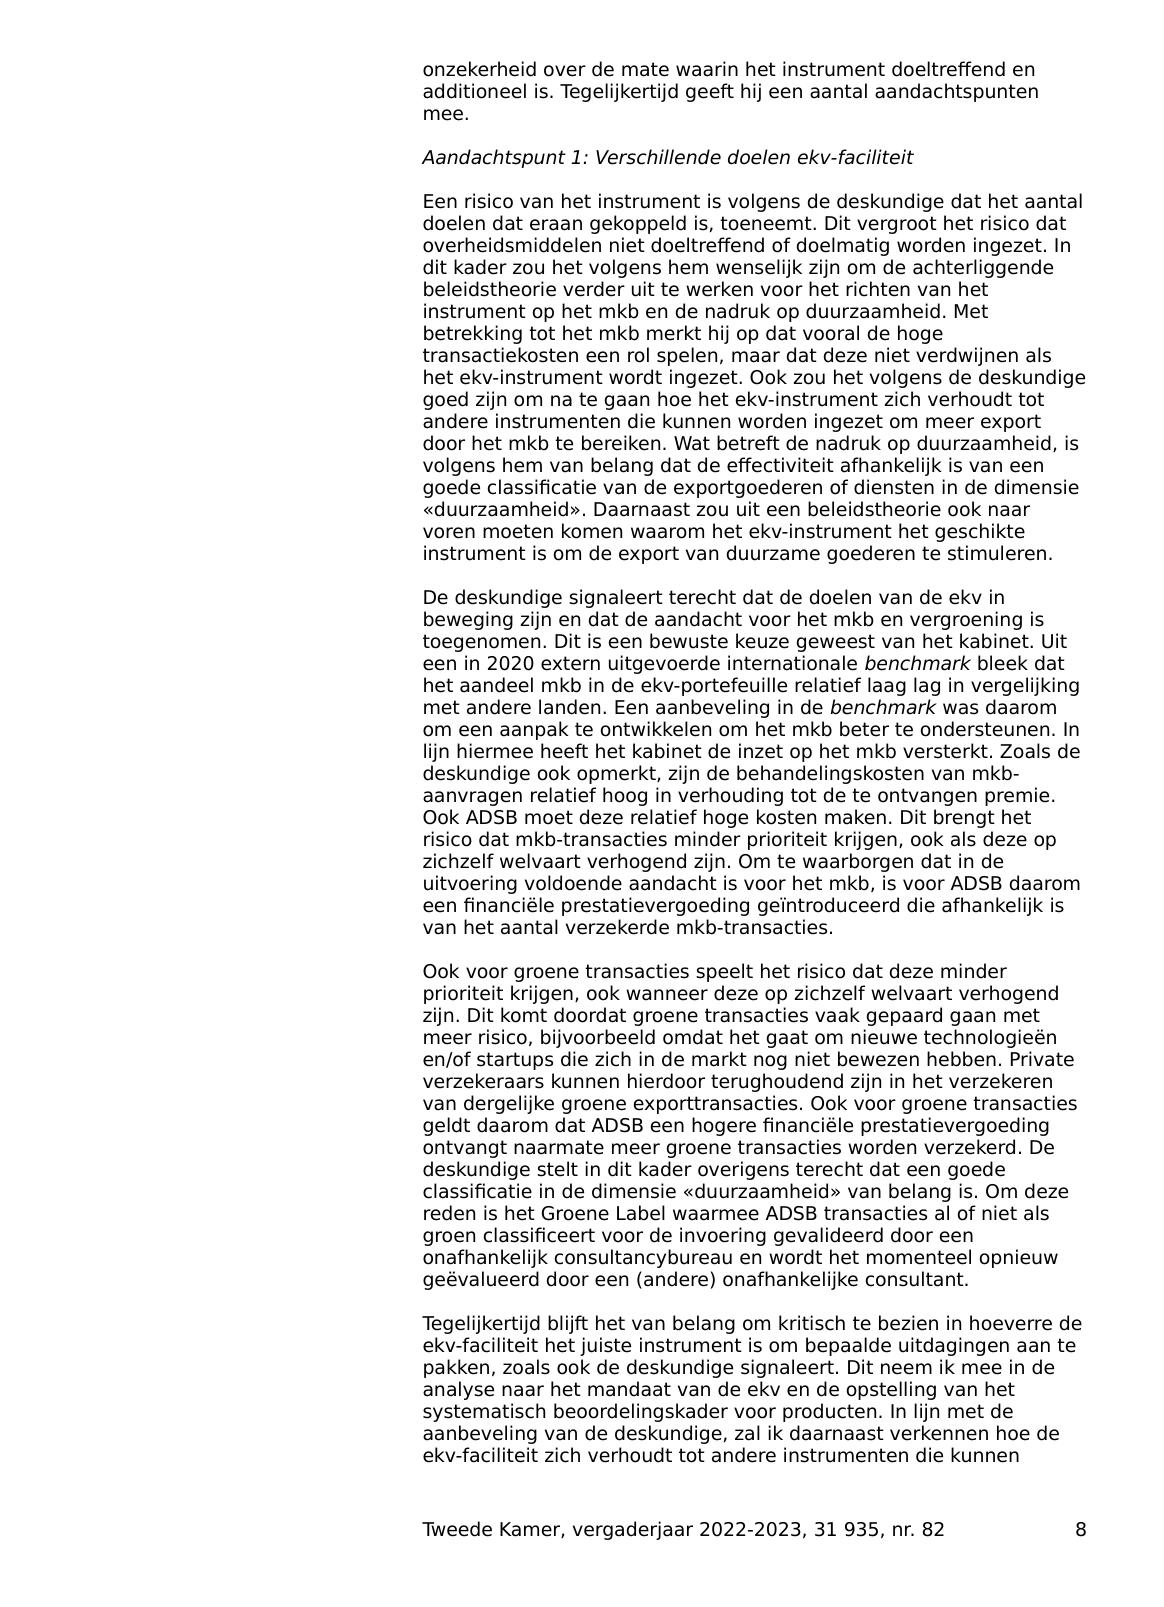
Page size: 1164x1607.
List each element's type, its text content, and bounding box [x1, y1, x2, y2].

text Tegelijkertijd blijft het van belang om kritisch te bezien in hoeverre de ekv-faciliteit het juiste instrument is om bepaalde uitdagingen aan te pakken, zoals ook de deskundige signaleert. Dit neem ik mee in de analyse naar het mandaat van de ekv en de opstelling van het systematisch beoordelingskader voor producten. In lijn met de aanbeveling van de deskundige, zal ik daarnaast verkennen hoe de ekv-faciliteit zich verhoudt tot andere instrumenten die kunnen [422, 1313, 1087, 1467]
subtitle Aandachtspunt 1: Verschillende doelen ekv-faciliteit [422, 147, 1087, 169]
text Een risico van het instrument is volgens de deskundige dat het aantal doelen dat eraan gekoppeld is, toeneemt. Dit vergroot het risico dat overheidsmiddelen niet doeltreffend of doelmatig worden ingezet. In dit kader zou het volgens hem wenselijk zijn om de achterliggende beleidstheorie verder uit te werken voor het richten van het instrument op het mkb en de nadruk op duurzaamheid. Met betrekking tot het mkb merkt hij op dat vooral de hoge transactiekosten een rol spelen, maar dat deze niet verdwijnen als het ekv-instrument wordt ingezet. Ook zou het volgens de deskundige goed zijn om na te gaan hoe het ekv-instrument zich verhoudt tot andere instrumenten die kunnen worden ingezet om meer export door het mkb te bereiken. Wat betreft de nadruk op duurzaamheid, is volgens hem van belang dat de effectiviteit afhankelijk is van een goede classificatie van de exportgoederen of diensten in de dimensie «duurzaamheid». Daarnaast zou uit een beleidstheorie ook naar voren moeten komen waarom het ekv-instrument het geschikte instrument is om de export van duurzame goederen te stimuleren. [422, 191, 1087, 565]
text De deskundige signaleert terecht dat de doelen van de ekv in beweging zijn en dat de aandacht voor het mkb en vergroening is toegenomen. Dit is een bewuste keuze geweest van het kabinet. Uit een in 2020 extern uitgevoerde internationale benchmark bleek dat het aandeel mkb in de ekv-portefeuille relatief laag lag in vergelijking met andere landen. Een aanbeveling in de benchmark was daarom om een aanpak te ontwikkelen om het mkb beter te ondersteunen. In lijn hiermee heeft het kabinet de inzet op het mkb versterkt. Zoals de deskundige ook opmerkt, zijn de behandelingskosten van mkb-aanvragen relatief hoog in verhouding tot de te ontvangen premie. Ook ADSB moet deze relatief hoge kosten maken. Dit brengt het risico dat mkb-transacties minder prioriteit krijgen, ook als deze op zichzelf welvaart verhogend zijn. Om te waarborgen dat in de uitvoering voldoende aandacht is voor het mkb, is voor ADSB daarom een financiële prestatievergoeding geïntroduceerd die afhankelijk is van het aantal verzekerde mkb-transacties. [422, 587, 1087, 939]
text Ook voor groene transacties speelt het risico dat deze minder prioriteit krijgen, ook wanneer deze op zichzelf welvaart verhogend zijn. Dit komt doordat groene transacties vaak gepaard gaan met meer risico, bijvoorbeeld omdat het gaat om nieuwe technologieën en/of startups die zich in de markt nog niet bewezen hebben. Private verzekeraars kunnen hierdoor terughoudend zijn in het verzekeren van dergelijke groene exporttransacties. Ook voor groene transacties geldt daarom dat ADSB een hogere financiële prestatievergoeding ontvangt naarmate meer groene transacties worden verzekerd. De deskundige stelt in dit kader overigens terecht dat een goede classificatie in de dimensie «duurzaamheid» van belang is. Om deze reden is het Groene Label waarmee ADSB transacties al of niet als groen classificeert voor de invoering gevalideerd door een onafhankelijk consultancybureau en wordt het momenteel opnieuw geëvalueerd door een (andere) onafhankelijke consultant. [422, 961, 1087, 1291]
text onzekerheid over de mate waarin het instrument doeltreffend en additioneel is. Tegelijkertijd geeft hij een aantal aandachtspunten mee. [422, 59, 1087, 125]
